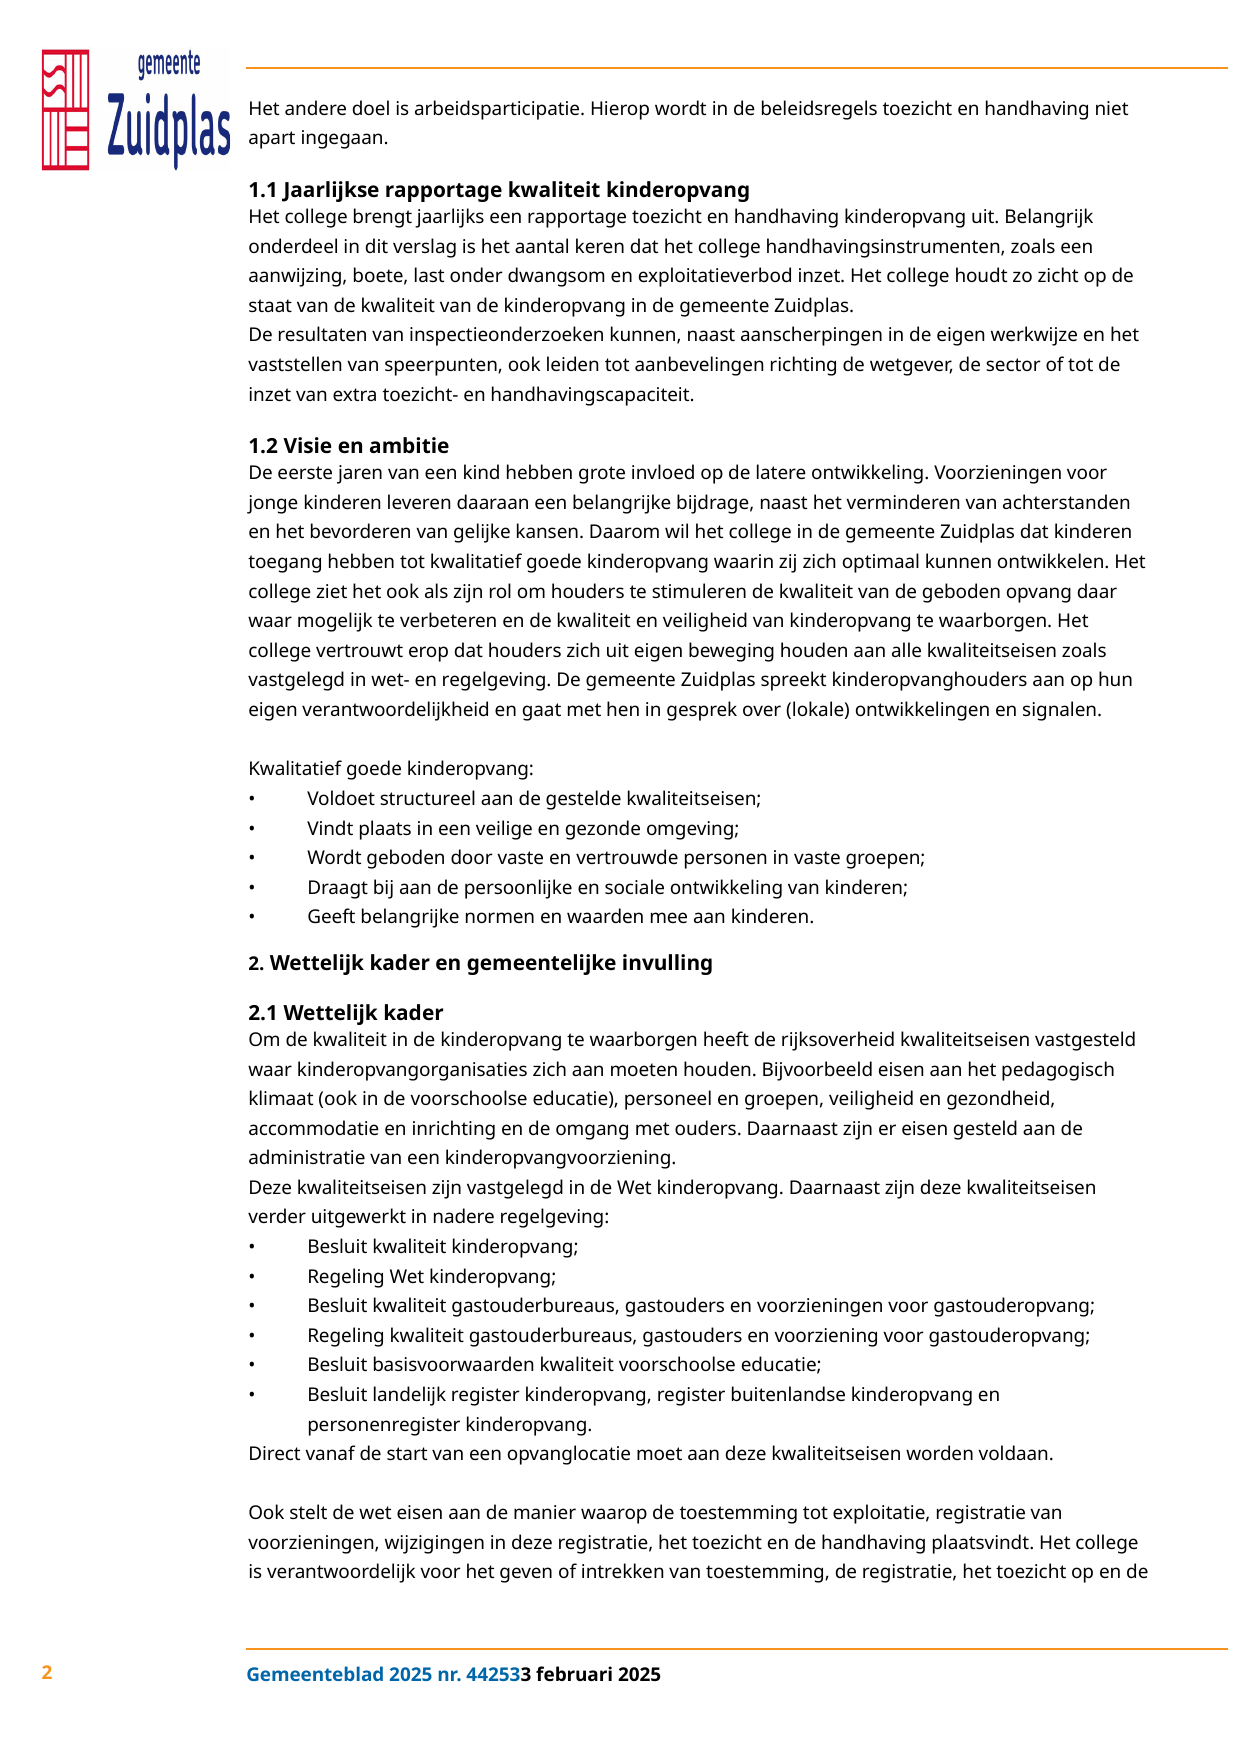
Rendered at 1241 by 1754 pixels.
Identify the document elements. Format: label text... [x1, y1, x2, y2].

list Regeling kwaliteit gastouderbureaus, gastouders en voorziening voor gastouderopvang; [248, 1322, 1152, 1348]
text Deze kwaliteitseisen zijn vastgelegd in de Wet kinderopvang. Daarnaast zijn deze kwaliteitseisen verder uitgewerkt in nadere regelgeving: [248, 1174, 1152, 1229]
list Besluit kwaliteit gastouderbureaus, gastouders en voorzieningen voor gastouderopvang; [248, 1292, 1152, 1318]
text Het andere doel is arbeidsparticipatie. Hierop wordt in de beleidsregels toezicht en handhaving niet apart ingegaan. [248, 95, 1152, 150]
text Het college brengt jaarlijks een rapportage toezicht en handhaving kinderopvang uit. Belangrijk onderdeel in dit verslag is het aantal keren dat het college handhavingsinstrumenten, zoals een aanwijzing, boete, last onder dwangsom en exploitatieverbod inzet. Het college houdt zo zicht op de staat van de kwaliteit van de kinderopvang in de gemeente Zuidplas. [248, 203, 1152, 318]
text De resultaten van inspectieonderzoeken kunnen, naast aanscherpingen in de eigen werkwijze en het vaststellen van speerpunten, ook leiden tot aanbevelingen richting de wetgever, de sector of tot de inzet van extra toezicht- en handhavingscapaciteit. [248, 322, 1152, 406]
text Om de kwaliteit in de kinderopvang te waarborgen heeft de rijksoverheid kwaliteitseisen vastgesteld waar kinderopvangorganisaties zich aan moeten houden. Bijvoorbeeld eisen aan het pedagogisch klimaat (ook in de voorschoolse educatie), personeel en groepen, veiligheid en gezondheid, accommodatie en inrichting en de omgang met ouders. Daarnaast zijn er eisen gesteld aan de administratie van een kinderopvangvoorziening. [248, 1026, 1152, 1170]
list Besluit landelijk register kinderopvang, register buitenlandse kinderopvang en personenregister kinderopvang. [248, 1381, 1152, 1436]
text De eerste jaren van een kind hebben grote invloed op de latere ontwikkeling. Voorzieningen voor jonge kinderen leveren daaraan een belangrijke bijdrage, naast het verminderen van achterstanden en het bevorderen van gelijke kansen. Daarom wil het college in de gemeente Zuidplas dat kinderen toegang hebben tot kwalitatief goede kinderopvang waarin zij zich optimaal kunnen ontwikkelen. Het college ziet het ook als zijn rol om houders te stimuleren de kwaliteit van de geboden opvang daar waar mogelijk te verbeteren en de kwaliteit en veiligheid van kinderopvang te waarborgen. Het college vertrouwt erop dat houders zich uit eigen beweging houden aan alle kwaliteitseisen zoals vastgelegd in wet- en regelgeving. De gemeente Zuidplas spreekt kinderopvanghouders aan op hun eigen verantwoordelijkheid en gaat met hen in gesprek over (lokale) ontwikkelingen en signalen. [248, 459, 1152, 722]
list Besluit kwaliteit kinderopvang; [248, 1233, 1152, 1259]
text 2.1 Wettelijk kader [248, 998, 1152, 1026]
text Ook stelt de wet eisen aan de manier waarop de toestemming tot exploitatie, registratie van voorzieningen, wijzigingen in deze registratie, het toezicht en de handhaving plaatsvindt. Het college is verantwoordelijk voor het geven of intrekken van toestemming, de registratie, het toezicht op en de [248, 1499, 1152, 1584]
text 1.2 Visie en ambitie [248, 431, 1152, 459]
text 2. Wettelijk kader en gemeentelijke invulling [248, 948, 1152, 977]
picture [41, 47, 231, 172]
list Regeling Wet kinderopvang; [248, 1263, 1152, 1288]
table_header Kwalitatief goede kinderopvang: Voldoet structureel aan de gestelde kwaliteitseisen; Vindt plaats in een veilige en gezonde omgeving; Wordt geboden door vaste en vertrouwde personen in vaste groepen; Draagt bij aan de persoonlijke en sociale ontwikkeling van kinderen; Geeft belangrijke normen en waarden mee aan kinderen. [248, 756, 1152, 929]
text Direct vanaf de start van een opvanglocatie moet aan deze kwaliteitseisen worden voldaan. [248, 1440, 1152, 1466]
text 1.1 Jaarlijkse rapportage kwaliteit kinderopvang [248, 175, 1152, 203]
list Besluit basisvoorwaarden kwaliteit voorschoolse educatie; [248, 1352, 1152, 1377]
